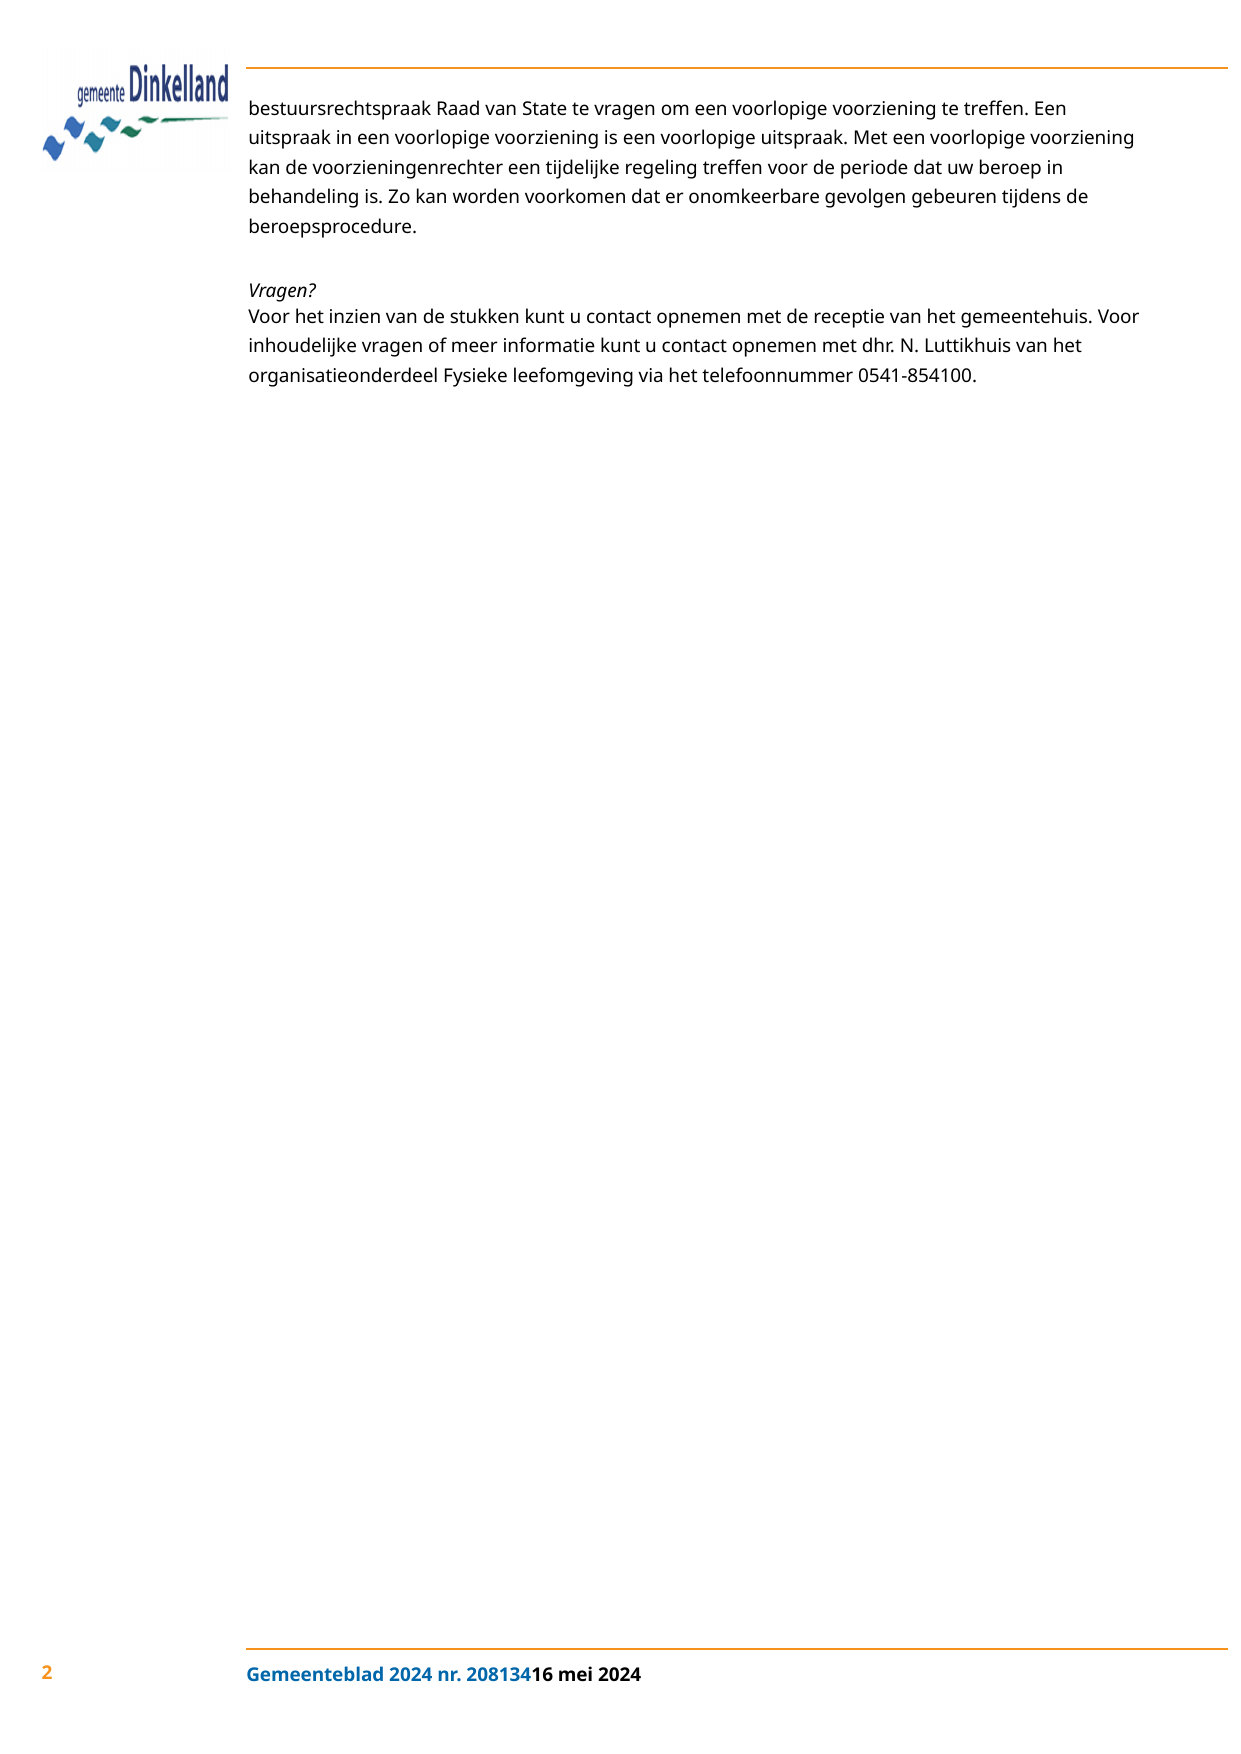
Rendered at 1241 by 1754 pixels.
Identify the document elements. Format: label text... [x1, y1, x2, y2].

text Voor het inzien van de stukken kunt u contact opnemen met de receptie van het gemeentehuis. Voor inhoudelijke vragen of meer informatie kunt u contact opnemen met dhr. N. Luttikhuis van het organisatieonderdeel Fysieke leefomgeving via het telefoonnummer 0541-854100. [248, 303, 1152, 388]
picture [41, 47, 231, 172]
text Vragen? [248, 277, 1152, 303]
text bestuursrechtspraak Raad van State te vragen om een voorlopige voorziening te treffen. Een uitspraak in een voorlopige voorziening is een voorlopige uitspraak. Met een voorlopige voorziening kan de voorzieningenrechter een tijdelijke regeling treffen voor de periode dat uw beroep in behandeling is. Zo kan worden voorkomen dat er onomkeerbare gevolgen gebeuren tijdens de beroepsprocedure. [248, 95, 1152, 239]
